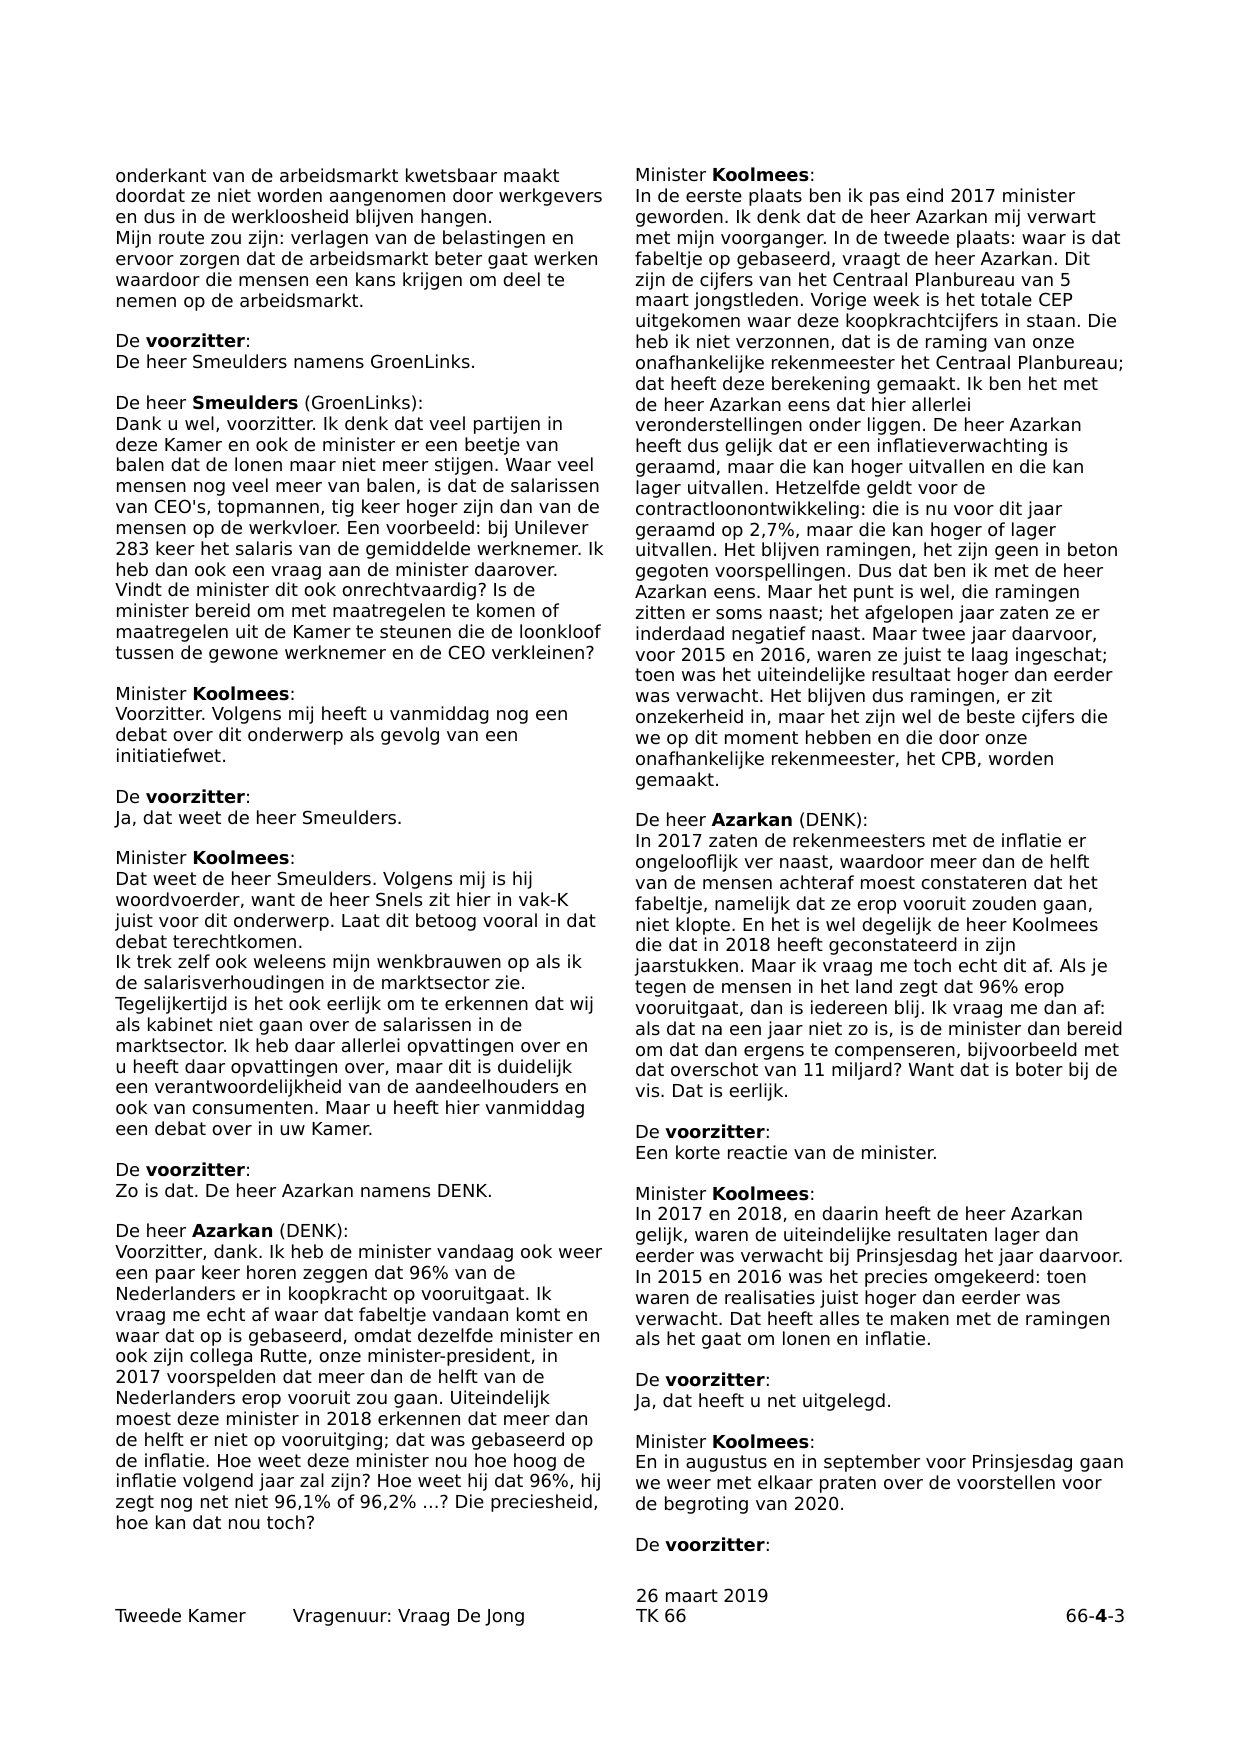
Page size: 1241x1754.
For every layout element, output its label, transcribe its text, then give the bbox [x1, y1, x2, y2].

text De voorzitter: [115, 787, 605, 807]
text De voorzitter: [115, 1160, 605, 1181]
text In 2017 zaten de rekenmeesters met de inflatie er ongelooflijk ver naast, waardoor meer dan de helft van de mensen achteraf moest constateren dat het fabeltje, namelijk dat ze erop vooruit zouden gaan, niet klopte. En het is wel degelijk de heer Koolmees die dat in 2018 heeft geconstateerd in zijn jaarstukken. Maar ik vraag me toch echt dit af. Als je tegen de mensen in het land zegt dat 96% erop vooruitgaat, dan is iedereen blij. Ik vraag me dan af: als dat na een jaar niet zo is, is de minister dan bereid om dat dan ergens te compenseren, bijvoorbeeld met dat overschot van 11 miljard? Want dat is boter bij de vis. Dat is eerlijk. [635, 831, 1125, 1102]
text onderkant van de arbeidsmarkt kwetsbaar maakt doordat ze niet worden aangenomen door werkgevers en dus in de werkloosheid blijven hangen. [115, 165, 605, 228]
text De voorzitter: [635, 1370, 1125, 1391]
text Ja, dat heeft u net uitgelegd. [635, 1391, 1125, 1411]
text Zo is dat. De heer Azarkan namens DENK. [115, 1181, 605, 1201]
text Minister Koolmees: [635, 1183, 1125, 1204]
text De heer Azarkan (DENK): [635, 810, 1125, 831]
text De heer Smeulders namens GroenLinks. [115, 352, 605, 373]
text Minister Koolmees: [635, 1431, 1125, 1452]
text In 2017 en 2018, en daarin heeft de heer Azarkan gelijk, waren de uiteindelijke resultaten lager dan eerder was verwacht bij Prinsjesdag het jaar daarvoor. In 2015 en 2016 was het precies omgekeerd: toen waren de realisaties juist hoger dan eerder was verwacht. Dat heeft alles te maken met de ramingen als het gaat om lonen en inflatie. [635, 1204, 1125, 1350]
text De voorzitter: [115, 331, 605, 352]
text De heer Smeulders (GroenLinks): [115, 393, 605, 413]
text En in augustus en in september voor Prinsjesdag gaan we weer met elkaar praten over de voorstellen voor de begroting van 2020. [635, 1452, 1125, 1515]
text Voorzitter, dank. Ik heb de minister vandaag ook weer een paar keer horen zeggen dat 96% van de Nederlanders er in koopkracht op vooruitgaat. Ik vraag me echt af waar dat fabeltje vandaan komt en waar dat op is gebaseerd, omdat dezelfde minister en ook zijn collega Rutte, onze minister-president, in 2017 voorspelden dat meer dan de helft van de Nederlanders erop vooruit zou gaan. Uiteindelijk moest deze minister in 2018 erkennen dat meer dan de helft er niet op vooruitging; dat was gebaseerd op de inflatie. Hoe weet deze minister nou hoe hoog de inflatie volgend jaar zal zijn? Hoe weet hij dat 96%, hij zegt nog net niet 96,1% of 96,2% ...? Die preciesheid, hoe kan dat nou toch? [115, 1242, 605, 1534]
text Dat weet de heer Smeulders. Volgens mij is hij woordvoerder, want de heer Snels zit hier in vak-K juist voor dit onderwerp. Laat dit betoog vooral in dat debat terechtkomen. [115, 869, 605, 952]
text Minister Koolmees: [115, 683, 605, 704]
text Minister Koolmees: [115, 848, 605, 869]
text Een korte reactie van de minister. [635, 1142, 1125, 1163]
text Ja, dat weet de heer Smeulders. [115, 807, 605, 828]
text In de eerste plaats ben ik pas eind 2017 minister geworden. Ik denk dat de heer Azarkan mij verwart met mijn voorganger. In de tweede plaats: waar is dat fabeltje op gebaseerd, vraagt de heer Azarkan. Dit zijn de cijfers van het Centraal Planbureau van 5 maart jongstleden. Vorige week is het totale CEP uitgekomen waar deze koopkrachtcijfers in staan. Die heb ik niet verzonnen, dat is de raming van onze onafhankelijke rekenmeester het Centraal Planbureau; dat heeft deze berekening gemaakt. Ik ben het met de heer Azarkan eens dat hier allerlei veronderstellingen onder liggen. De heer Azarkan heeft dus gelijk dat er een inflatieverwachting is geraamd, maar die kan hoger uitvallen en die kan lager uitvallen. Hetzelfde geldt voor de contractloonontwikkeling: die is nu voor dit jaar geraamd op 2,7%, maar die kan hoger of lager uitvallen. Het blijven ramingen, het zijn geen in beton gegoten voorspellingen. Dus dat ben ik met de heer Azarkan eens. Maar het punt is wel, die ramingen zitten er soms naast; het afgelopen jaar zaten ze er inderdaad negatief naast. Maar twee jaar daarvoor, voor 2015 en 2016, waren ze juist te laag ingeschat; toen was het uiteindelijke resultaat hoger dan eerder was verwacht. Het blijven dus ramingen, er zit onzekerheid in, maar het zijn wel de beste cijfers die we op dit moment hebben en die door onze onafhankelijke rekenmeester, het CPB, worden gemaakt. [635, 186, 1125, 790]
text Voorzitter. Volgens mij heeft u vanmiddag nog een debat over dit onderwerp als gevolg van een initiatiefwet. [115, 704, 605, 767]
text Dank u wel, voorzitter. Ik denk dat veel partijen in deze Kamer en ook de minister er een beetje van balen dat de lonen maar niet meer stijgen. Waar veel mensen nog veel meer van balen, is dat de salarissen van CEO's, topmannen, tig keer hoger zijn dan van de mensen op de werkvloer. Een voorbeeld: bij Unilever 283 keer het salaris van de gemiddelde werknemer. Ik heb dan ook een vraag aan de minister daarover. Vindt de minister dit ook onrechtvaardig? Is de minister bereid om met maatregelen te komen of maatregelen uit de Kamer te steunen die de loonkloof tussen de gewone werknemer en de CEO verkleinen? [115, 413, 605, 663]
text De voorzitter: [635, 1122, 1125, 1142]
text De heer Azarkan (DENK): [115, 1221, 605, 1242]
text Minister Koolmees: [635, 165, 1125, 186]
text De voorzitter: [635, 1535, 1125, 1555]
text Mijn route zou zijn: verlagen van de belastingen en ervoor zorgen dat de arbeidsmarkt beter gaat werken waardoor die mensen een kans krijgen om deel te nemen op de arbeidsmarkt. [115, 228, 605, 311]
text Ik trek zelf ook weleens mijn wenkbrauwen op als ik de salarisverhoudingen in de marktsector zie. Tegelijkertijd is het ook eerlijk om te erkennen dat wij als kabinet niet gaan over de salarissen in de marktsector. Ik heb daar allerlei opvattingen over en u heeft daar opvattingen over, maar dit is duidelijk een verantwoordelijkheid van de aandeelhouders en ook van consumenten. Maar u heeft hier vanmiddag een debat over in uw Kamer. [115, 952, 605, 1140]
